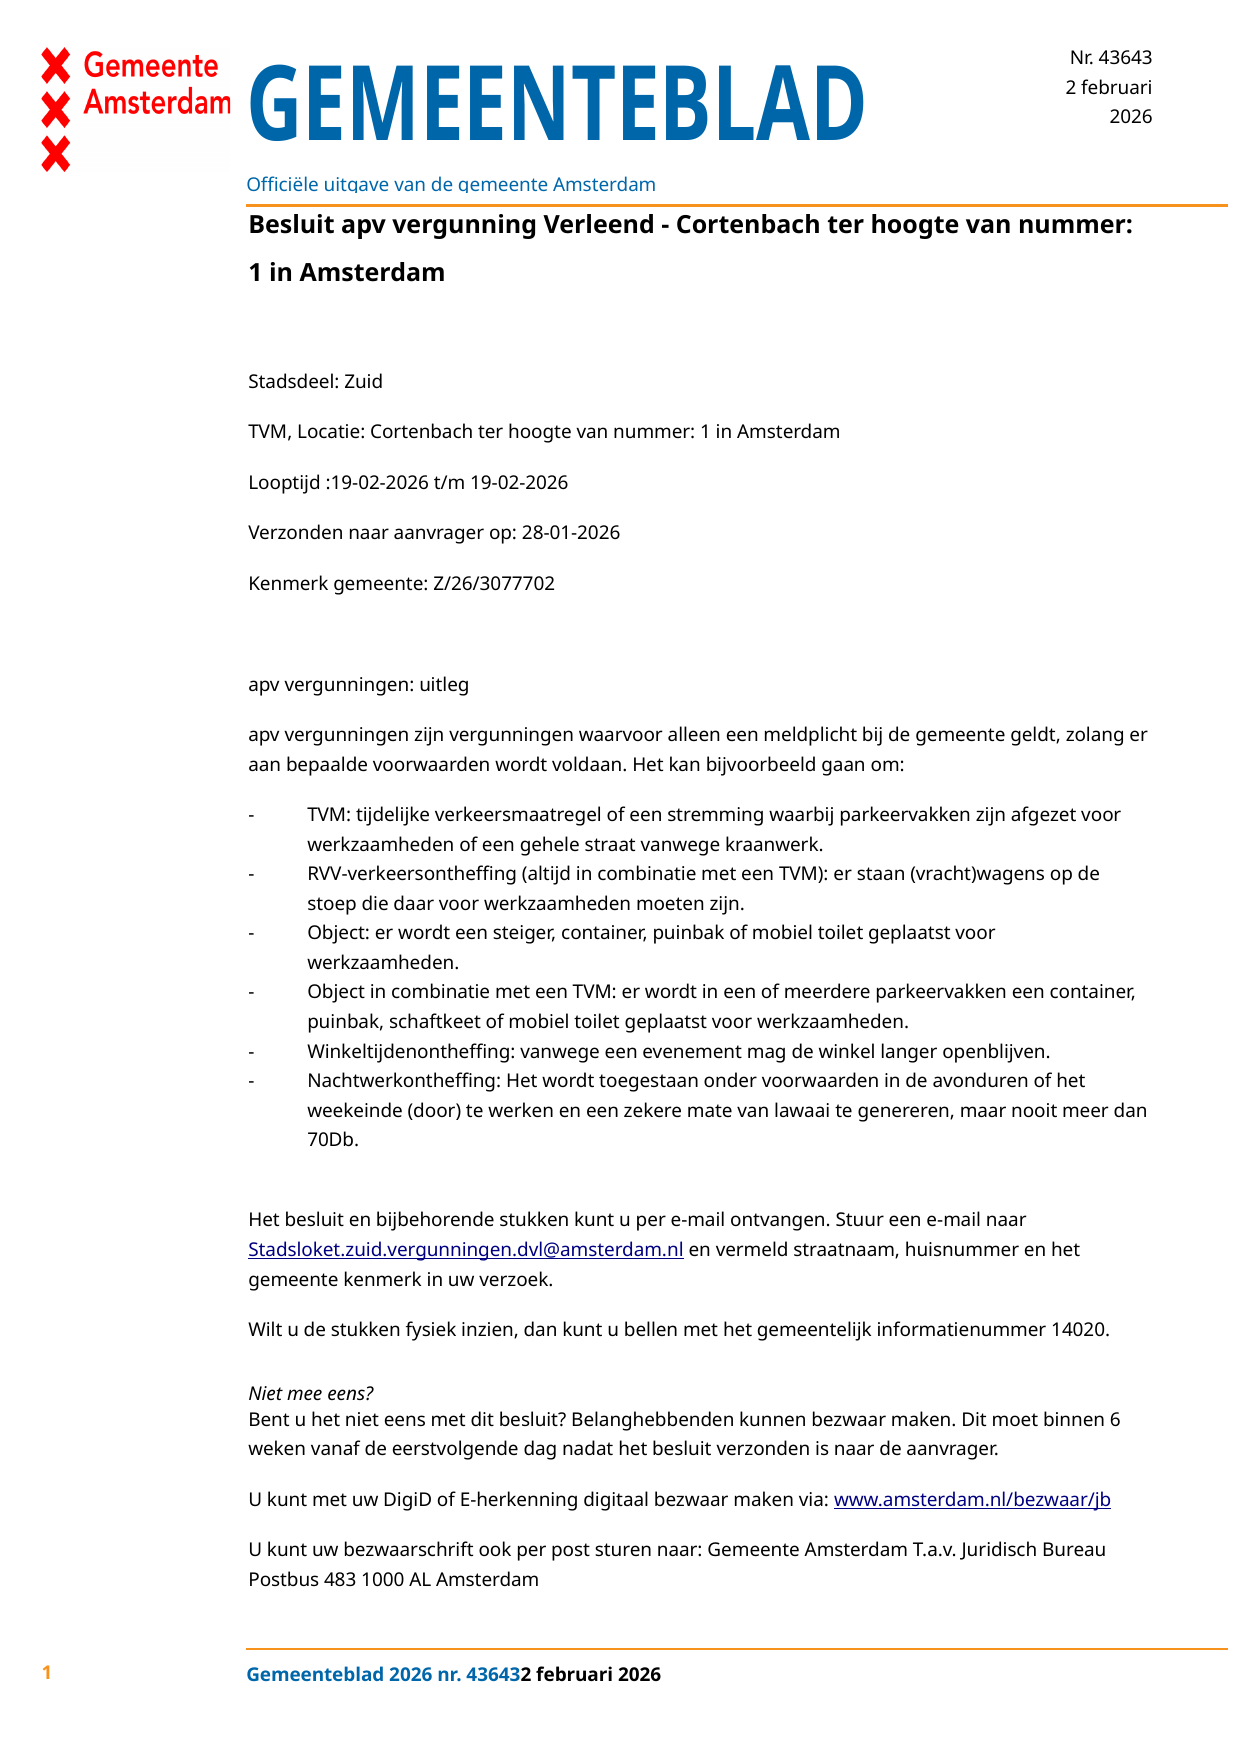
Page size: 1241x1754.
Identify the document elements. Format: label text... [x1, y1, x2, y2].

list Object in combinatie met een TVM: er wordt in een of meerdere parkeervakken een container, puinbak, schaftkeet of mobiel toilet geplaatst voor werkzaamheden. [248, 979, 1152, 1034]
text apv vergunningen: uitleg [248, 671, 1152, 697]
text TVM, Locatie: Cortenbach ter hoogte van nummer: 1 in Amsterdam [248, 419, 1152, 444]
text U kunt uw bezwaarschrift ook per post sturen naar: Gemeente Amsterdam T.a.v. Juridisch Bureau Postbus 483 1000 AL Amsterdam [248, 1536, 1152, 1592]
text Bent u het niet eens met dit besluit? Belanghebbenden kunnen bezwaar maken. Dit moet binnen 6 weken vanaf de eerstvolgende dag nadat het besluit verzonden is naar de aanvrager. [248, 1406, 1152, 1461]
list RVV-verkeersontheffing (altijd in combinatie met een TVM): er staan (vracht)wagens op de stoep die daar voor werkzaamheden moeten zijn. [248, 860, 1152, 916]
picture [41, 47, 231, 172]
text Besluit apv vergunning Verleend - Cortenbach ter hoogte van nummer: 1 in Amsterdam [248, 207, 1152, 288]
list Nachtwerkontheffing: Het wordt toegestaan onder voorwaarden in de avonduren of het weekeinde (door) te werken en een zekere mate van lawaai te genereren, maar nooit meer dan 70Db. [248, 1067, 1152, 1152]
text Wilt u de stukken fysiek inzien, dan kunt u bellen met het gemeentelijk informatienummer 14020. [248, 1316, 1152, 1342]
text Looptijd :19-02-2026 t/m 19-02-2026 [248, 469, 1152, 495]
list TVM: tijdelijke verkeersmaatregel of een stremming waarbij parkeervakken zijn afgezet voor werkzaamheden of een gehele straat vanwege kraanwerk. [248, 801, 1152, 857]
text apv vergunningen zijn vergunningen waarvoor alleen een meldplicht bij de gemeente geldt, zolang er aan bepaalde voorwaarden wordt voldaan. Het kan bijvoorbeeld gaan om: [248, 721, 1152, 777]
text Stadsdeel: Zuid [248, 368, 1152, 394]
text Verzonden naar aanvrager op: 28-01-2026 [248, 519, 1152, 545]
text Het besluit en bijbehorende stukken kunt u per e-mail ontvangen. Stuur een e-mail naar Stadsloket.zuid.vergunningen.dvl@amsterdam.nl en vermeld straatnaam, huisnummer en het gemeente kenmerk in uw verzoek. [248, 1207, 1152, 1292]
text Kenmerk gemeente: Z/26/3077702 [248, 570, 1152, 596]
text U kunt met uw DigiD of E-herkenning digitaal bezwaar maken via: www.amsterdam.nl/bezwaar/jb [248, 1486, 1152, 1512]
text Niet mee eens? [248, 1380, 1152, 1406]
list Object: er wordt een steiger, container, puinbak of mobiel toilet geplaatst voor werkzaamheden. [248, 919, 1152, 975]
list Winkeltijdenontheffing: vanwege een evenement mag de winkel langer openblijven. [248, 1038, 1152, 1064]
